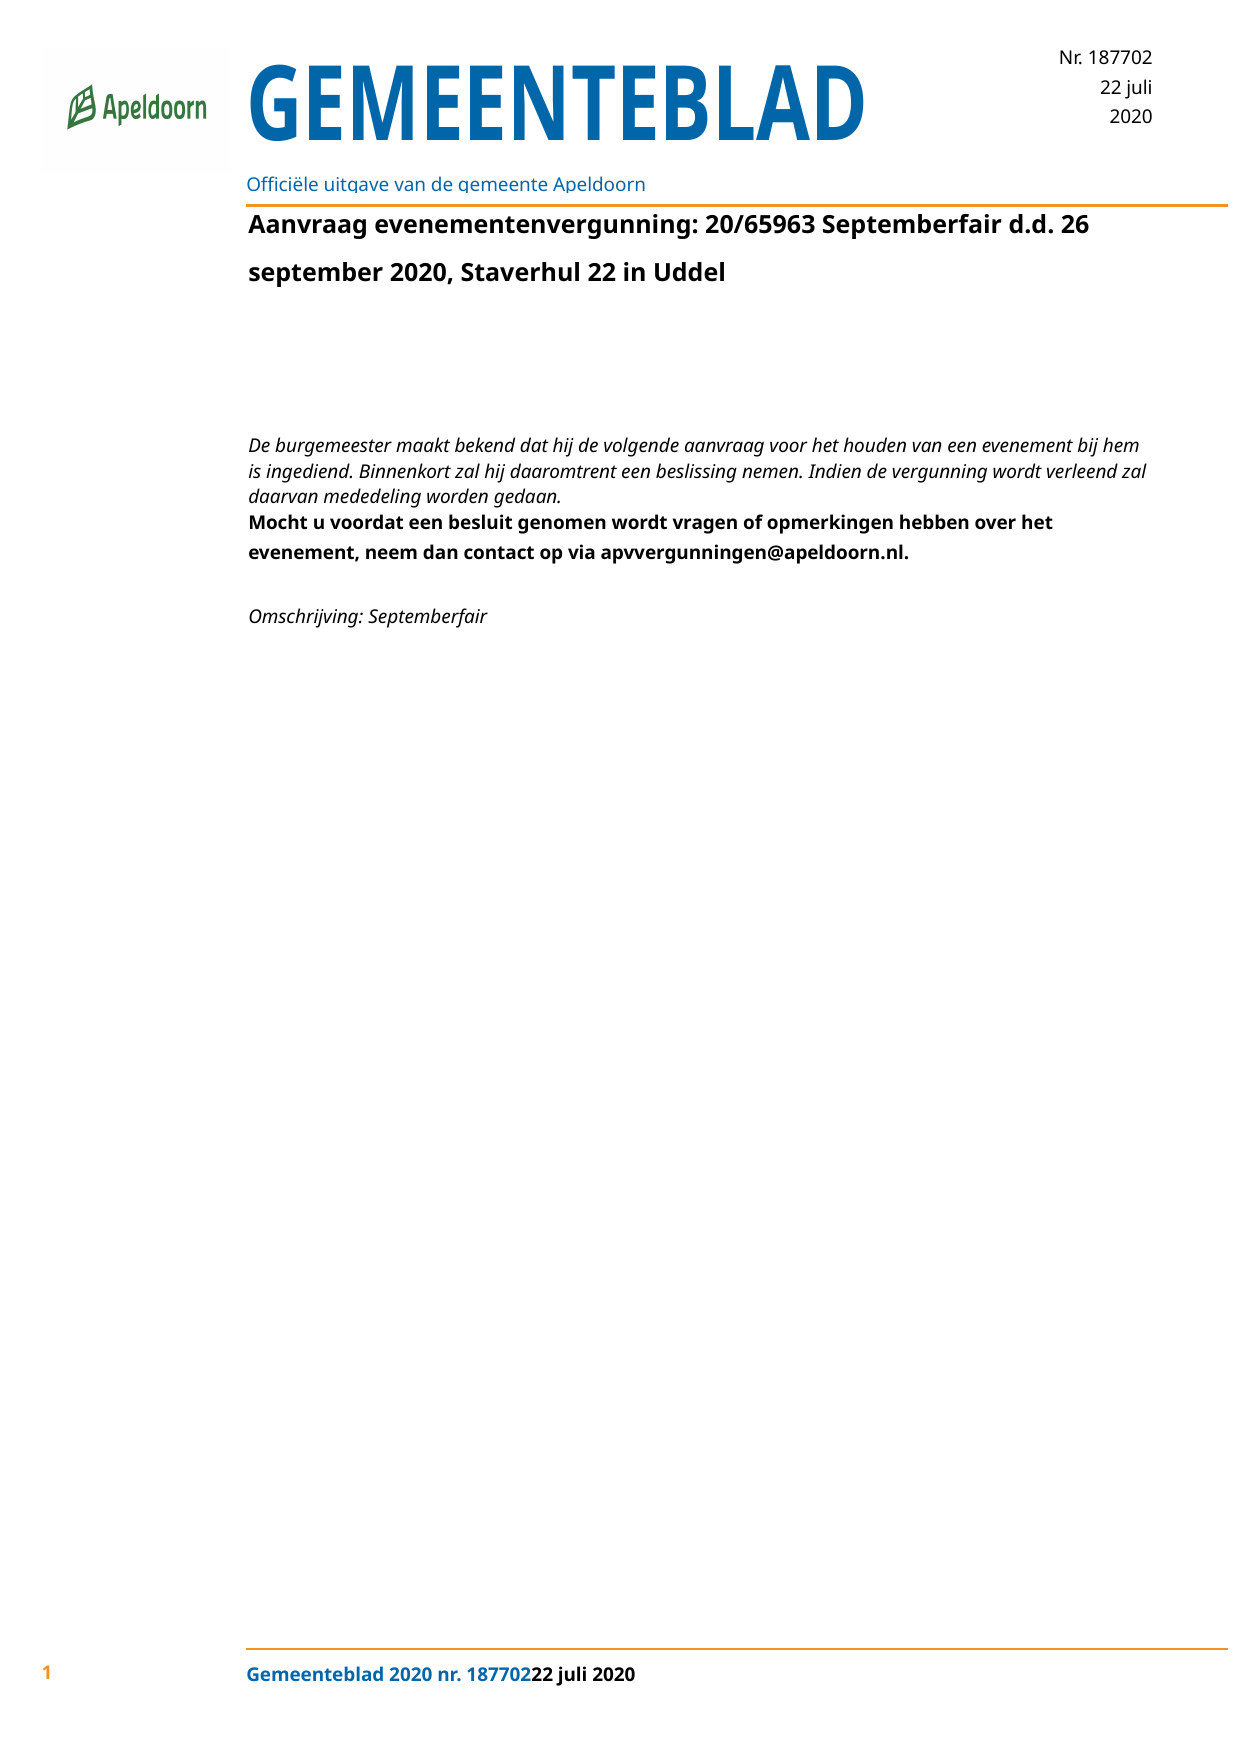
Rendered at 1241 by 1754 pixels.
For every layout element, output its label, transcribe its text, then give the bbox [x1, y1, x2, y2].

text Aanvraag evenementenvergunning: 20/65963 Septemberfair d.d. 26 september 2020, Staverhul 22 in Uddel [248, 207, 1152, 288]
text Mocht u voordat een besluit genomen wordt vragen of opmerkingen hebben over het evenement, neem dan contact op via apvvergunningen@apeldoorn.nl. [248, 509, 1152, 565]
text De burgemeester maakt bekend dat hij de volgende aanvraag voor het houden van een evenement bij hem is ingediend. Binnenkort zal hij daaromtrent een beslissing nemen. Indien de vergunning wordt verleend zal daarvan mededeling worden gedaan. [248, 432, 1152, 509]
text Omschrijving: Septemberfair [248, 603, 1152, 629]
picture [41, 47, 231, 172]
